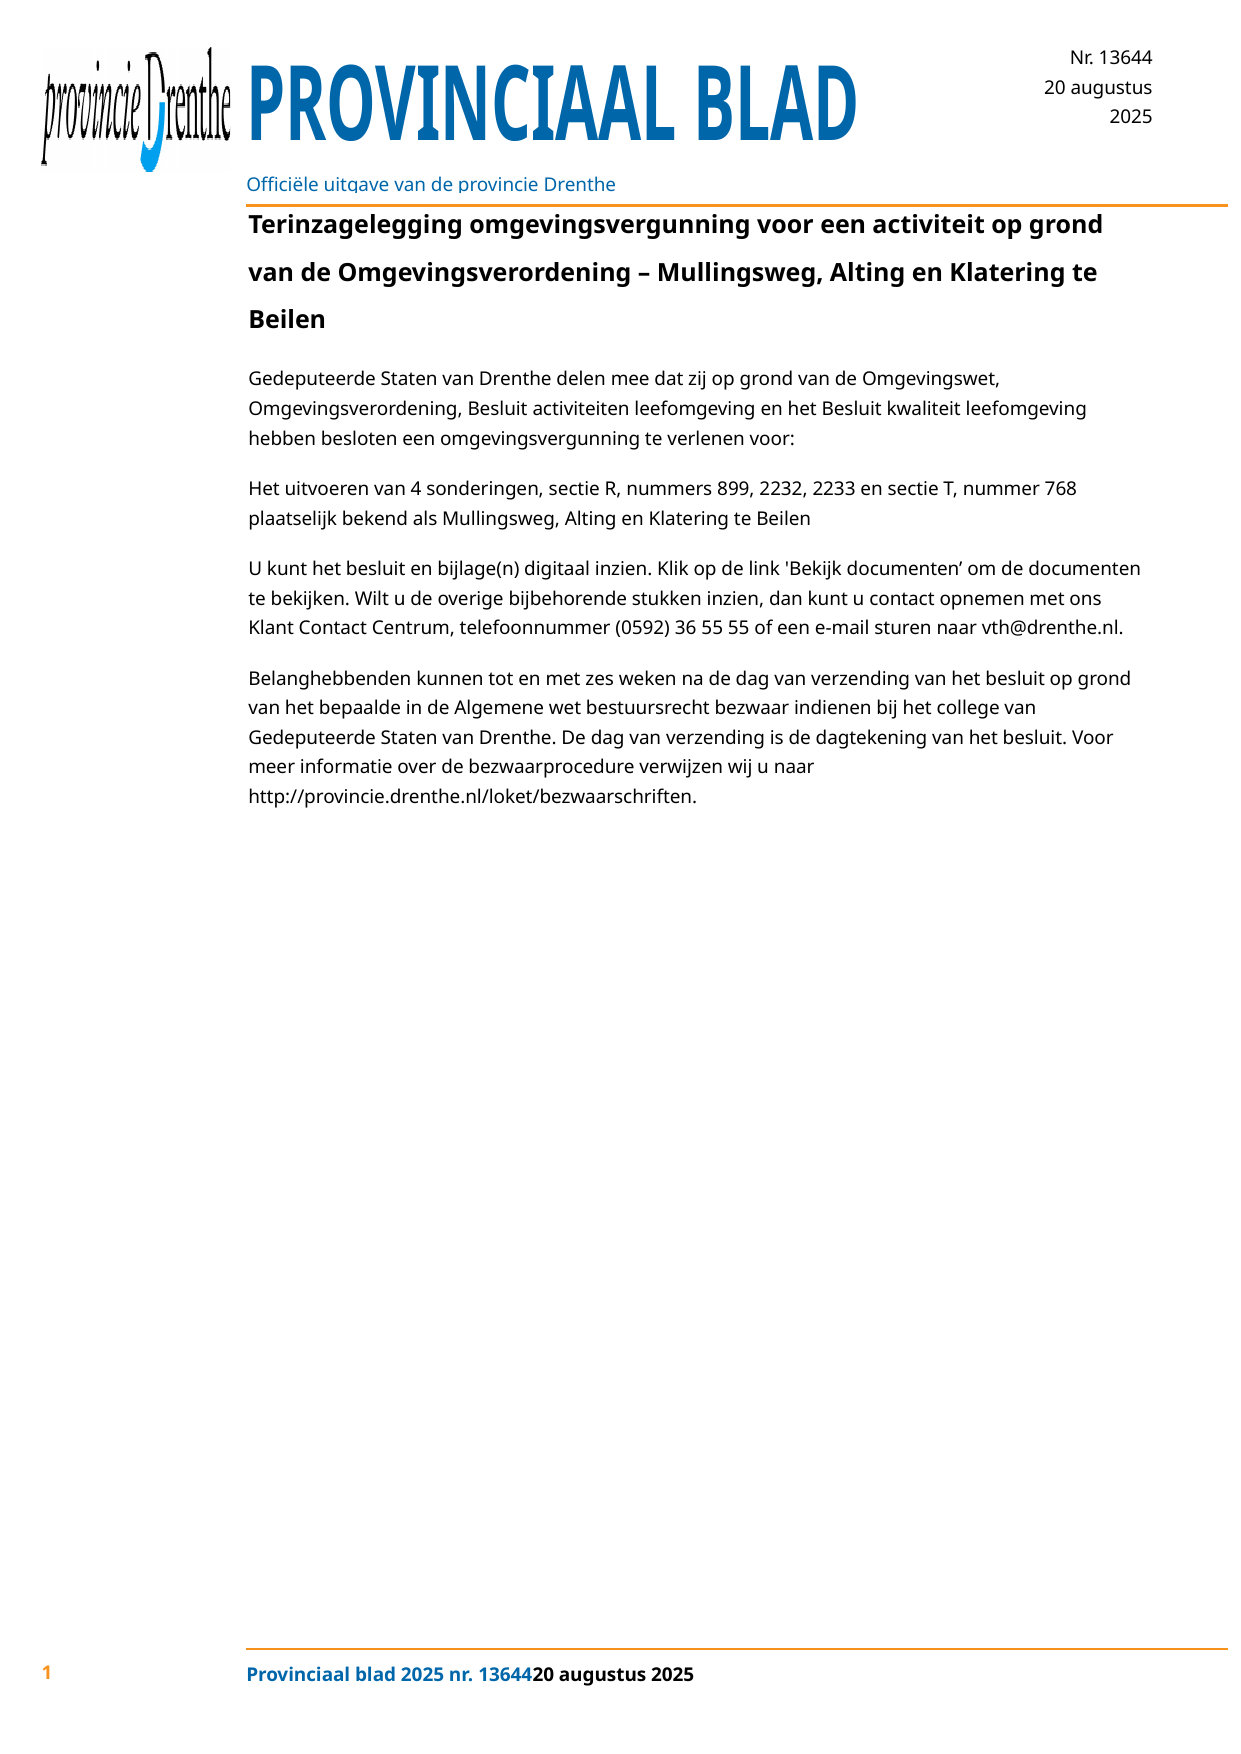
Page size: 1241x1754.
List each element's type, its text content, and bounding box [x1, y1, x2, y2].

text Het uitvoeren van 4 sonderingen, sectie R, nummers 899, 2232, 2233 en sectie T, nummer 768 plaatselijk bekend als Mullingsweg, Alting en Klatering te Beilen [248, 475, 1152, 530]
text Terinzagelegging omgevingsvergunning voor een activiteit op grond van de Omgevingsverordening – Mullingsweg, Alting en Klatering te Beilen [248, 207, 1152, 336]
text Gedeputeerde Staten van Drenthe delen mee dat zij op grond van de Omgevingswet, Omgevingsverordening, Besluit activiteiten leefomgeving en het Besluit kwaliteit leefomgeving hebben besloten een omgevingsvergunning te verlenen voor: [248, 366, 1152, 450]
picture [41, 47, 231, 172]
text Belanghebbenden kunnen tot en met zes weken na de dag van verzending van het besluit op grond van het bepaalde in de Algemene wet bestuursrecht bezwaar indienen bij het college van Gedeputeerde Staten van Drenthe. De dag van verzending is de dagtekening van het besluit. Voor meer informatie over de bezwaarprocedure verwijzen wij u naar http://provincie.drenthe.nl/loket/bezwaarschriften. [248, 665, 1152, 809]
text U kunt het besluit en bijlage(n) digitaal inzien. Klik op de link 'Bekijk documenten’ om de documenten te bekijken. Wilt u de overige bijbehorende stukken inzien, dan kunt u contact opnemen met ons Klant Contact Centrum, telefoonnummer (0592) 36 55 55 of een e-mail sturen naar vth@drenthe.nl. [248, 555, 1152, 640]
